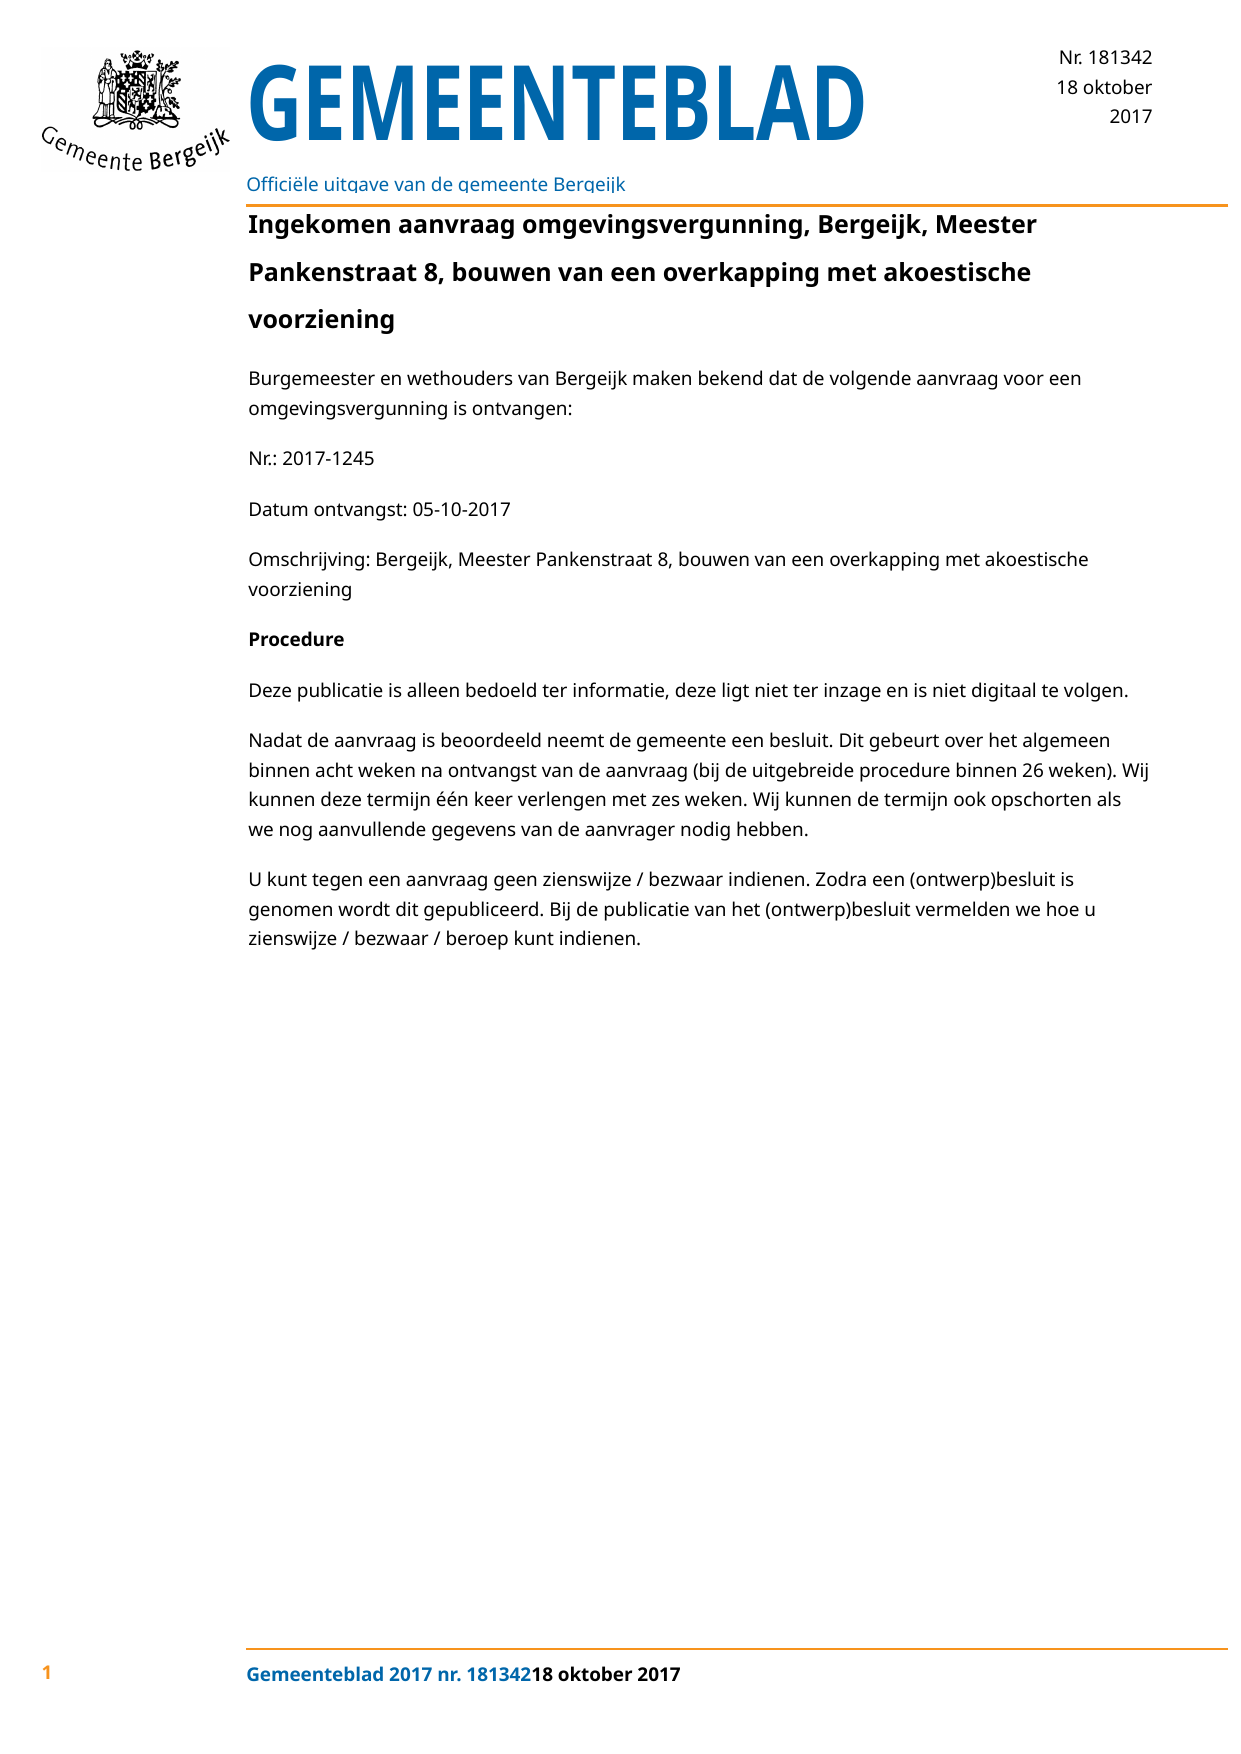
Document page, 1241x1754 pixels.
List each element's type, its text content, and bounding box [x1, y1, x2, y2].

text U kunt tegen een aanvraag geen zienswijze / bezwaar indienen. Zodra een (ontwerp)besluit is genomen wordt dit gepubliceerd. Bij de publicatie van het (ontwerp)besluit vermelden we hoe u zienswijze / bezwaar / beroep kunt indienen. [248, 866, 1152, 951]
text Nadat de aanvraag is beoordeeld neemt de gemeente een besluit. Dit gebeurt over het algemeen binnen acht weken na ontvangst van de aanvraag (bij de uitgebreide procedure binnen 26 weken). Wij kunnen deze termijn één keer verlengen met zes weken. Wij kunnen de termijn ook opschorten als we nog aanvullende gegevens van de aanvrager nodig hebben. [248, 727, 1152, 842]
text Procedure [248, 626, 1152, 652]
text Nr.: 2017-1245 [248, 446, 1152, 471]
text Burgemeester en wethouders van Bergeijk maken bekend dat de volgende aanvraag voor een omgevingsvergunning is ontvangen: [248, 366, 1152, 421]
text Omschrijving: Bergeijk, Meester Pankenstraat 8, bouwen van een overkapping met akoestische voorziening [248, 546, 1152, 602]
text Ingekomen aanvraag omgevingsvergunning, Bergeijk, Meester Pankenstraat 8, bouwen van een overkapping met akoestische voorziening [248, 207, 1152, 336]
picture [41, 47, 231, 172]
text Datum ontvangst: 05-10-2017 [248, 496, 1152, 522]
text Deze publicatie is alleen bedoeld ter informatie, deze ligt niet ter inzage en is niet digitaal te volgen. [248, 677, 1152, 702]
